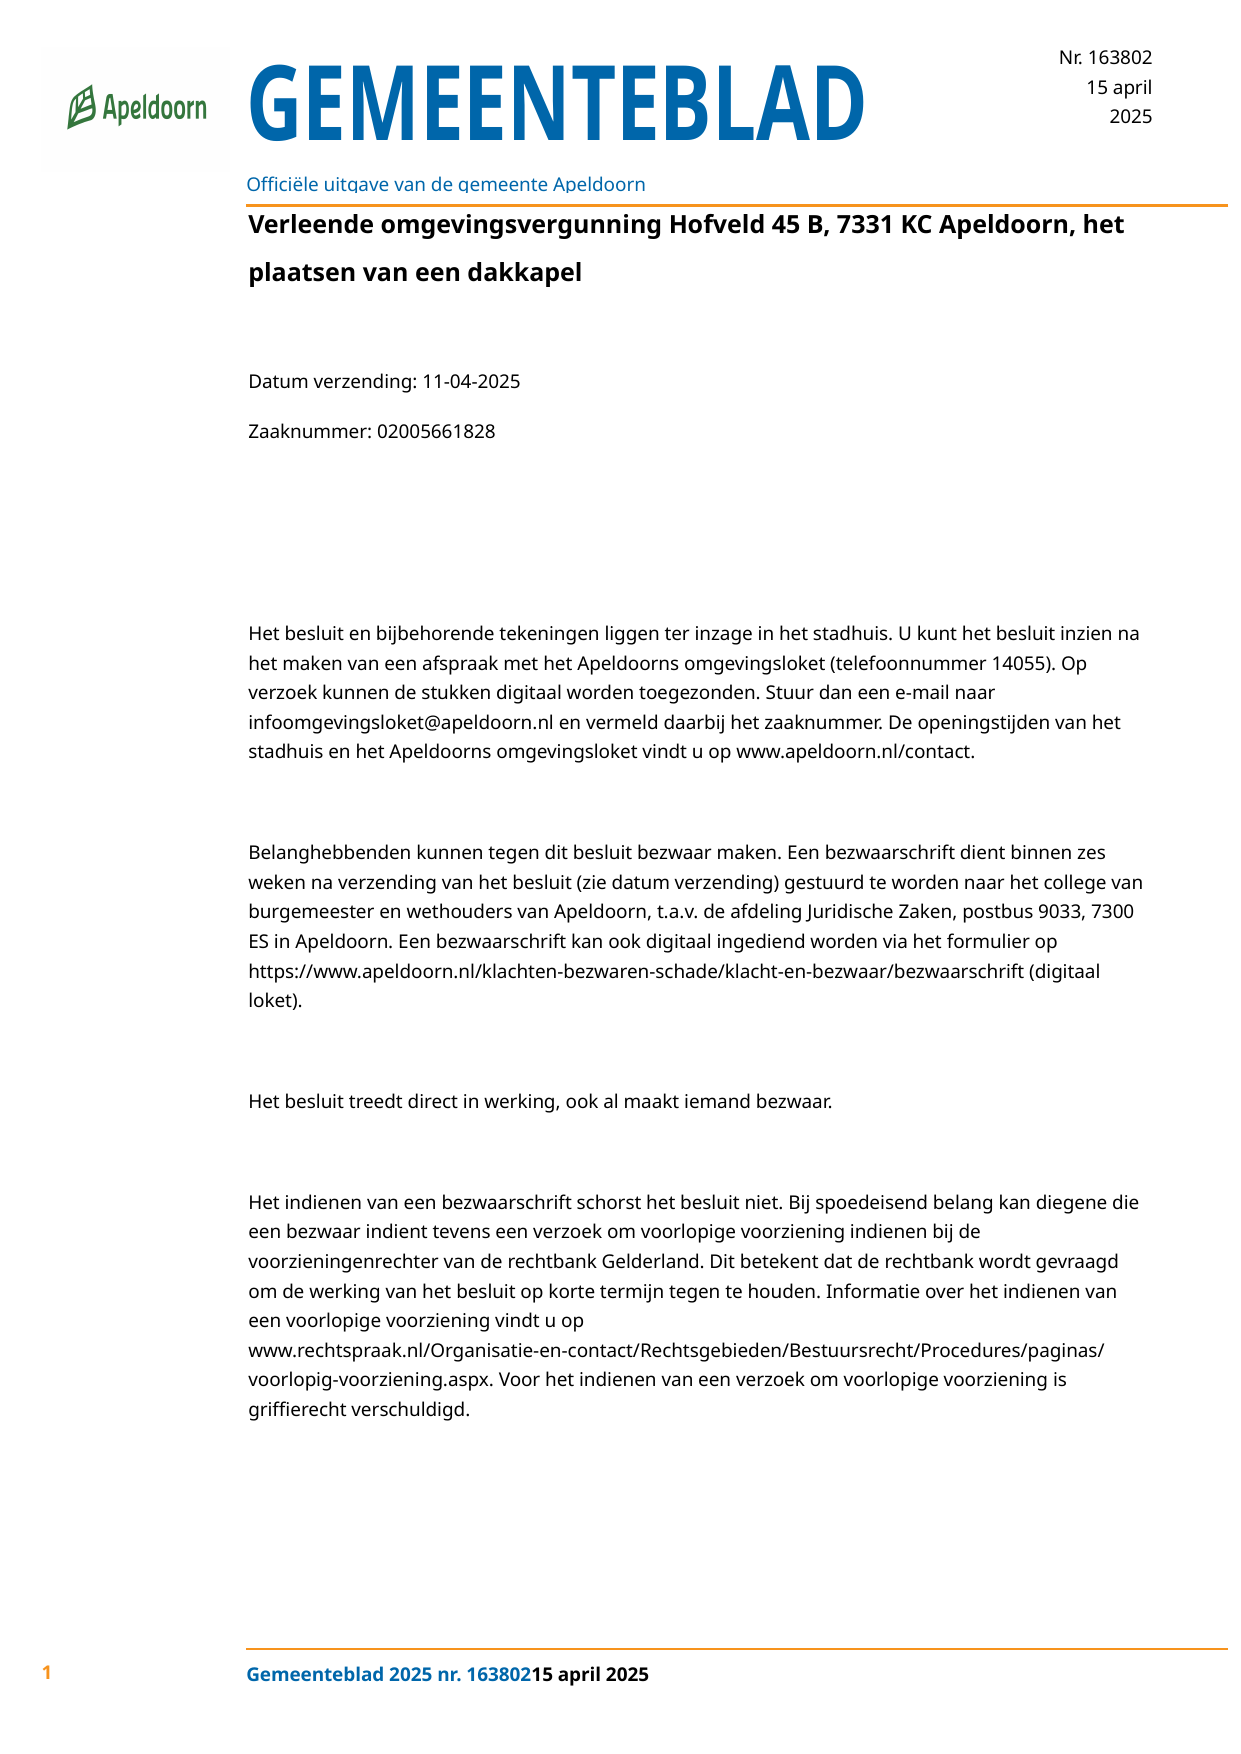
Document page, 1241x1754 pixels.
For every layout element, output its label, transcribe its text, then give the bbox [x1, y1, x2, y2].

text Het indienen van een bezwaarschrift schorst het besluit niet. Bij spoedeisend belang kan diegene die een bezwaar indient tevens een verzoek om voorlopige voorziening indienen bij de voorzieningenrechter van de rechtbank Gelderland. Dit betekent dat de rechtbank wordt gevraagd om de werking van het besluit op korte termijn tegen te houden. Informatie over het indienen van een voorlopige voorziening vindt u op www.rechtspraak.nl/Organisatie-en-contact/Rechtsgebieden/Bestuursrecht/Procedures/paginas/voorlopig-voorziening.aspx. Voor het indienen van een verzoek om voorlopige voorziening is griffierecht verschuldigd. [248, 1189, 1152, 1422]
text Datum verzending: 11-04-2025 [248, 368, 1152, 394]
text Zaaknummer: 02005661828 [248, 419, 1152, 444]
text Het besluit en bijbehorende tekeningen liggen ter inzage in het stadhuis. U kunt het besluit inzien na het maken van een afspraak met het Apeldoorns omgevingsloket (telefoonnummer 14055). Op verzoek kunnen de stukken digitaal worden toegezonden. Stuur dan een e-mail naar infoomgevingsloket@apeldoorn.nl en vermeld daarbij het zaaknummer. De openingstijden van het stadhuis en het Apeldoorns omgevingsloket vindt u op www.apeldoorn.nl/contact. [248, 620, 1152, 764]
text Het besluit treedt direct in werking, ook al maakt iemand bezwaar. [248, 1088, 1152, 1114]
picture [41, 47, 231, 172]
text Verleende omgevingsvergunning Hofveld 45 B, 7331 KC Apeldoorn, het plaatsen van een dakkapel [248, 207, 1152, 288]
text Belanghebbenden kunnen tegen dit besluit bezwaar maken. Een bezwaarschrift dient binnen zes weken na verzending van het besluit (zie datum verzending) gestuurd te worden naar het college van burgemeester en wethouders van Apeldoorn, t.a.v. de afdeling Juridische Zaken, postbus 9033, 7300 ES in Apeldoorn. Een bezwaarschrift kan ook digitaal ingediend worden via het formulier op https://www.apeldoorn.nl/klachten-bezwaren-schade/klacht-en-bezwaar/bezwaarschrift (digitaal loket). [248, 839, 1152, 1013]
